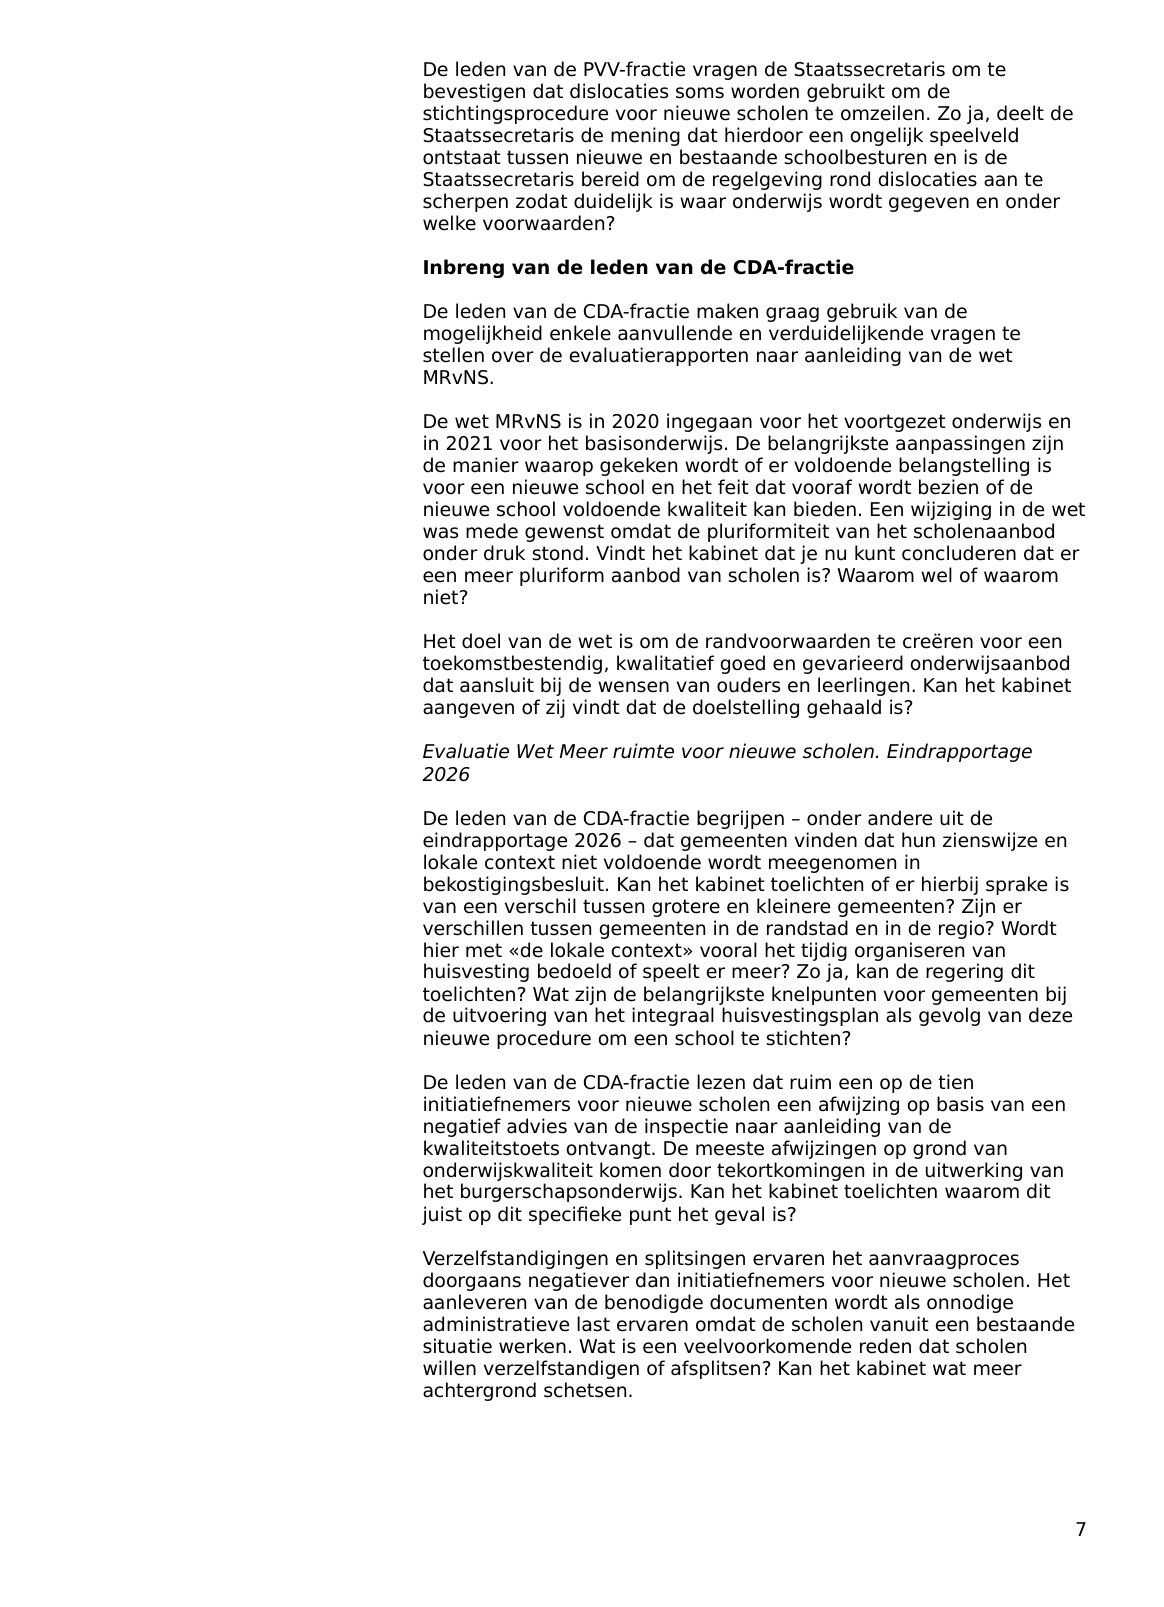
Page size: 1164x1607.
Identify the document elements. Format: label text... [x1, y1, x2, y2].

text Verzelfstandigingen en splitsingen ervaren het aanvraagproces doorgaans negatiever dan initiatiefnemers voor nieuwe scholen. Het aanleveren van de benodigde documenten wordt als onnodige administratieve last ervaren omdat de scholen vanuit een bestaande situatie werken. Wat is een veelvoorkomende reden dat scholen willen verzelfstandigen of afsplitsen? Kan het kabinet wat meer achtergrond schetsen. [422, 1248, 1087, 1401]
text De wet MRvNS is in 2020 ingegaan voor het voortgezet onderwijs en in 2021 voor het basisonderwijs. De belangrijkste aanpassingen zijn de manier waarop gekeken wordt of er voldoende belangstelling is voor een nieuwe school en het feit dat vooraf wordt bezien of de nieuwe school voldoende kwaliteit kan bieden. Een wijziging in de wet was mede gewenst omdat de pluriformiteit van het scholenaanbod onder druk stond. Vindt het kabinet dat je nu kunt concluderen dat er een meer pluriform aanbod van scholen is? Waarom wel of waarom niet? [422, 411, 1087, 609]
subtitle Inbreng van de leden van de CDA-fractie [422, 257, 1087, 279]
subtitle Evaluatie Wet Meer ruimte voor nieuwe scholen. Eindrapportage 2026 [422, 741, 1087, 785]
text De leden van de CDA-fractie begrijpen – onder andere uit de eindrapportage 2026 – dat gemeenten vinden dat hun zienswijze en lokale context niet voldoende wordt meegenomen in bekostigingsbesluit. Kan het kabinet toelichten of er hierbij sprake is van een verschil tussen grotere en kleinere gemeenten? Zijn er verschillen tussen gemeenten in de randstad en in de regio? Wordt hier met «de lokale context» vooral het tijdig organiseren van huisvesting bedoeld of speelt er meer? Zo ja, kan de regering dit toelichten? Wat zijn de belangrijkste knelpunten voor gemeenten bij de uitvoering van het integraal huisvestingsplan als gevolg van deze nieuwe procedure om een school te stichten? [422, 808, 1087, 1049]
text De leden van de CDA-fractie maken graag gebruik van de mogelijkheid enkele aanvullende en verduidelijkende vragen te stellen over de evaluatierapporten naar aanleiding van de wet MRvNS. [422, 301, 1087, 389]
text De leden van de PVV-fractie vragen de Staatssecretaris om te bevestigen dat dislocaties soms worden gebruikt om de stichtingsprocedure voor nieuwe scholen te omzeilen. Zo ja, deelt de Staatssecretaris de mening dat hierdoor een ongelijk speelveld ontstaat tussen nieuwe en bestaande schoolbesturen en is de Staatssecretaris bereid om de regelgeving rond dislocaties aan te scherpen zodat duidelijk is waar onderwijs wordt gegeven en onder welke voorwaarden? [422, 59, 1087, 235]
text De leden van de CDA-fractie lezen dat ruim een op de tien initiatiefnemers voor nieuwe scholen een afwijzing op basis van een negatief advies van de inspectie naar aanleiding van de kwaliteitstoets ontvangt. De meeste afwijzingen op grond van onderwijskwaliteit komen door tekortkomingen in de uitwerking van het burgerschapsonderwijs. Kan het kabinet toelichten waarom dit juist op dit specifieke punt het geval is? [422, 1072, 1087, 1225]
text Het doel van de wet is om de randvoorwaarden te creëren voor een toekomstbestendig, kwalitatief goed en gevarieerd onderwijsaanbod dat aansluit bij de wensen van ouders en leerlingen. Kan het kabinet aangeven of zij vindt dat de doelstelling gehaald is? [422, 631, 1087, 719]
